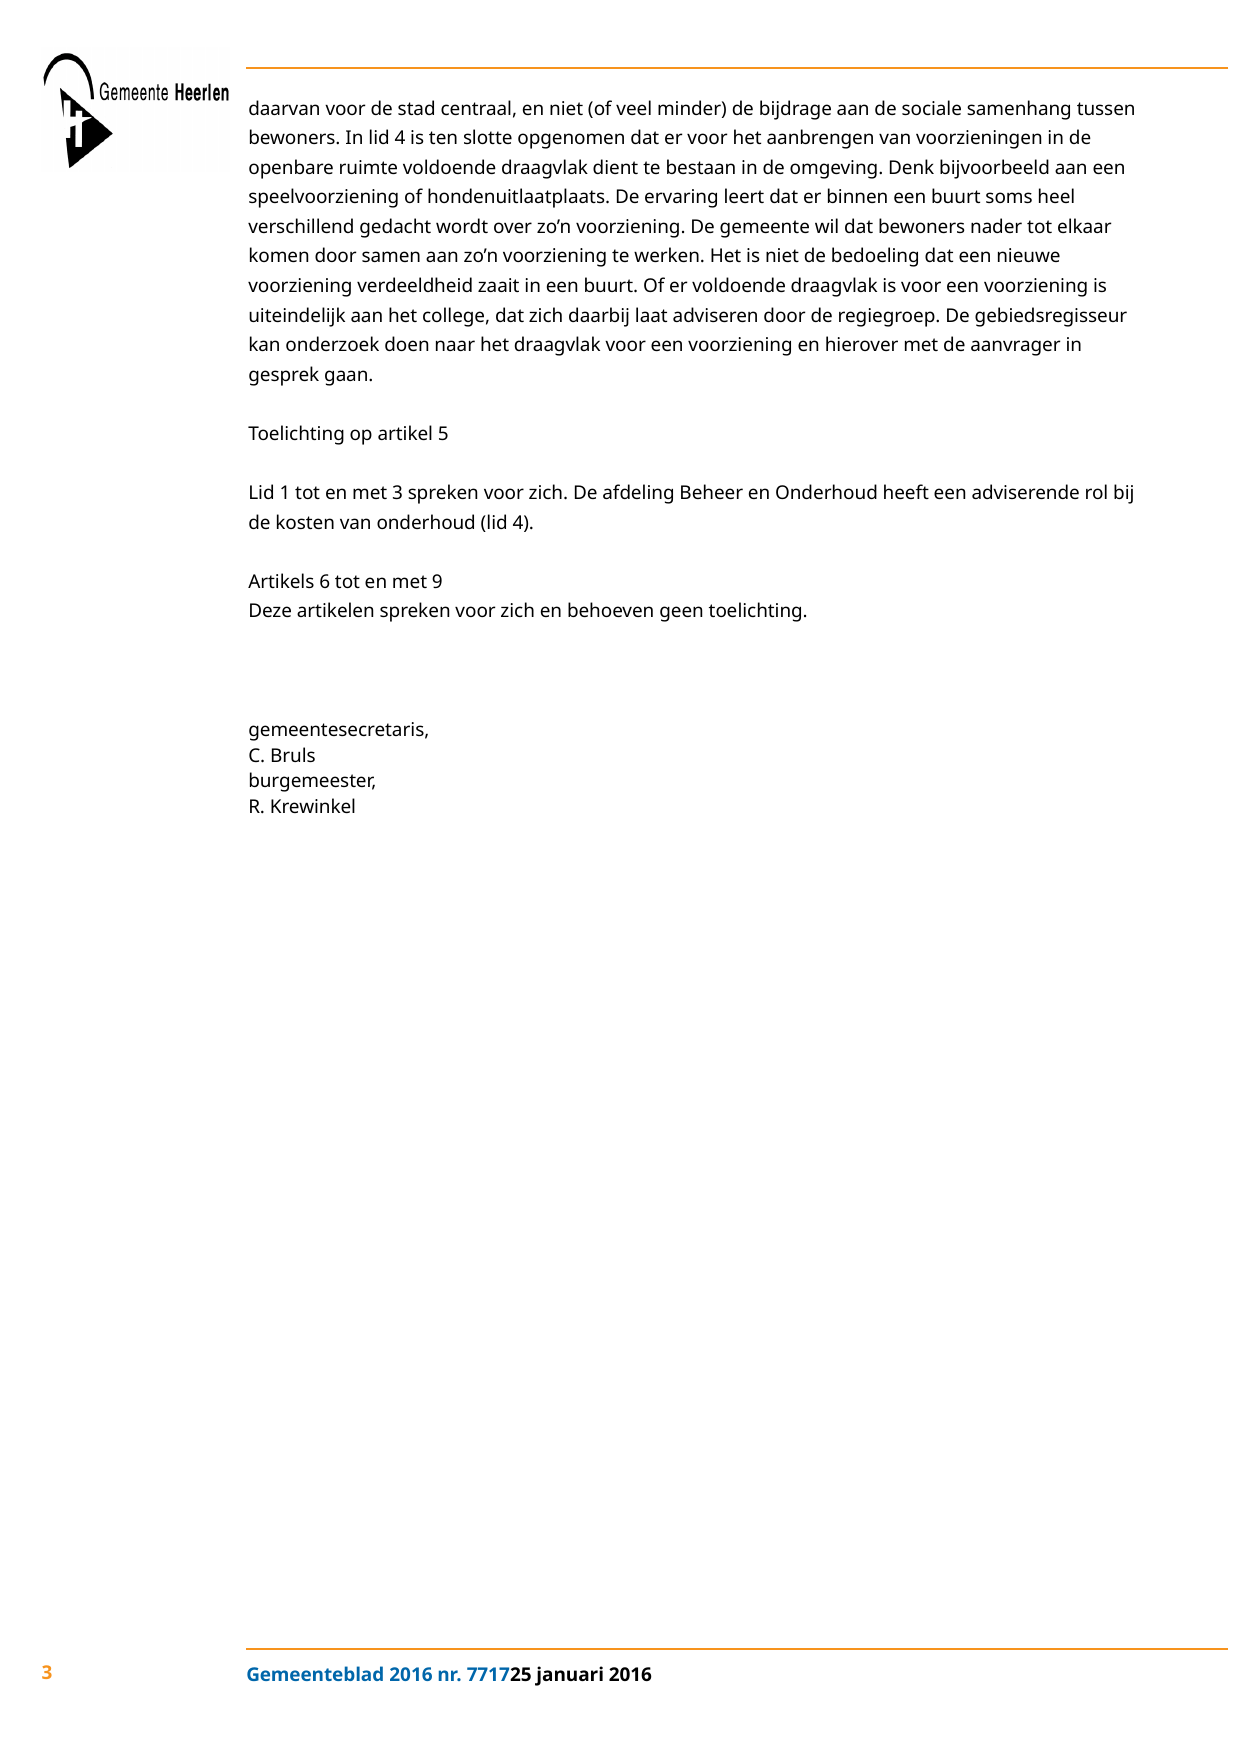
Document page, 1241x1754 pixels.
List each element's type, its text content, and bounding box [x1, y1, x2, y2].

text Toelichting op artikel 5 [248, 420, 1152, 446]
text Deze artikelen spreken voor zich en behoeven geen toelichting. [248, 598, 1152, 623]
text C. Bruls [248, 742, 1152, 767]
text Artikels 6 tot en met 9 [248, 568, 1152, 594]
text gemeentesecretaris, [248, 716, 1152, 742]
text burgemeester, [248, 767, 1152, 793]
text daarvan voor de stad centraal, en niet (of veel minder) de bijdrage aan de sociale samenhang tussen bewoners. In lid 4 is ten slotte opgenomen dat er voor het aanbrengen van voorzieningen in de openbare ruimte voldoende draagvlak dient te bestaan in de omgeving. Denk bijvoorbeeld aan een speelvoorziening of hondenuitlaatplaats. De ervaring leert dat er binnen een buurt soms heel verschillend gedacht wordt over zo’n voorziening. De gemeente wil dat bewoners nader tot elkaar komen door samen aan zo’n voorziening te werken. Het is niet de bedoeling dat een nieuwe voorziening verdeeldheid zaait in een buurt. Of er voldoende draagvlak is voor een voorziening is uiteindelijk aan het college, dat zich daarbij laat adviseren door de regiegroep. De gebiedsregisseur kan onderzoek doen naar het draagvlak voor een voorziening en hierover met de aanvrager in gesprek gaan. [248, 95, 1152, 387]
text R. Krewinkel [248, 793, 1152, 819]
text Lid 1 tot en met 3 spreken voor zich. De afdeling Beheer en Onderhoud heeft een adviserende rol bij de kosten van onderhoud (lid 4). [248, 479, 1152, 535]
picture [41, 47, 231, 172]
